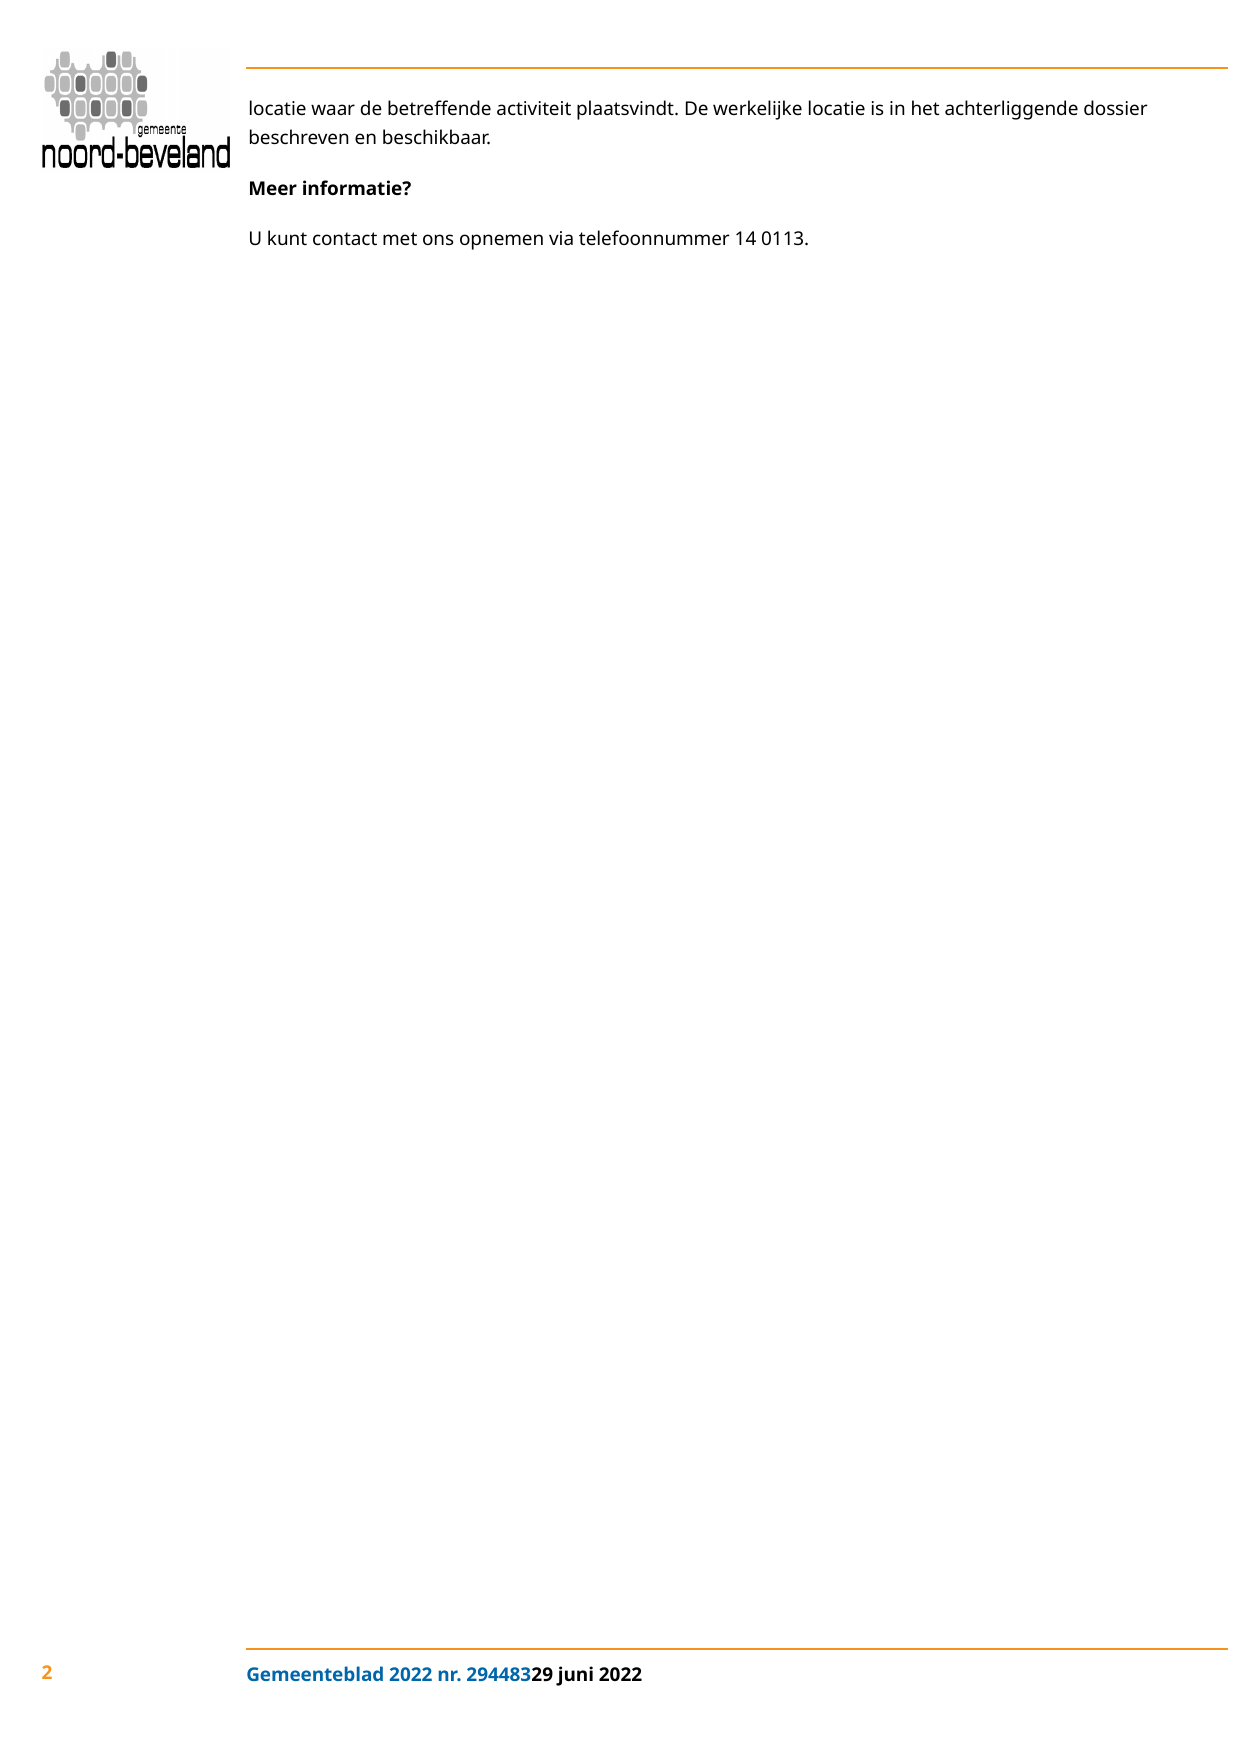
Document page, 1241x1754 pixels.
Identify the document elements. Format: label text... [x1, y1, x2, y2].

picture [41, 47, 231, 172]
text Meer informatie? [248, 175, 1152, 201]
text locatie waar de betreffende activiteit plaatsvindt. De werkelijke locatie is in het achterliggende dossier beschreven en beschikbaar. [248, 95, 1152, 150]
text U kunt contact met ons opnemen via telefoonnummer 14 0113. [248, 225, 1152, 251]
